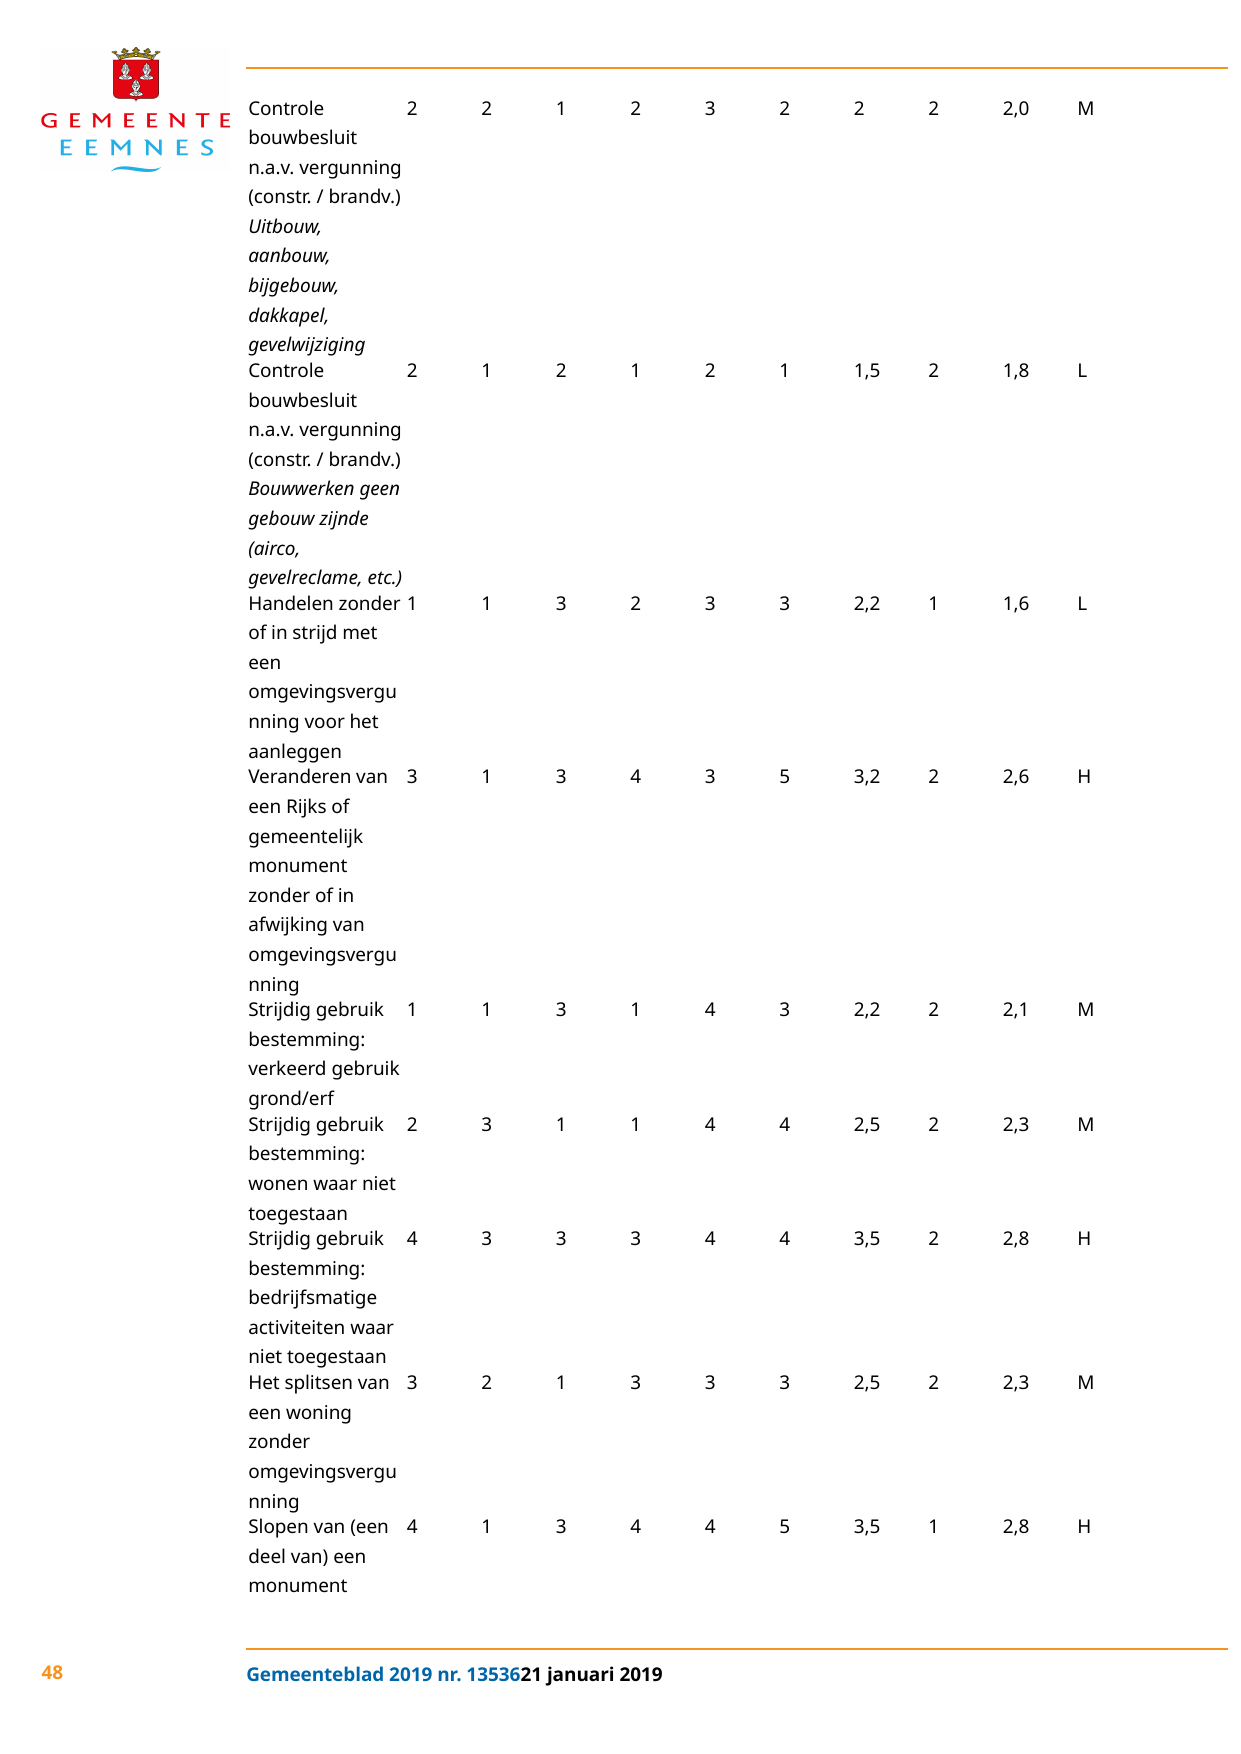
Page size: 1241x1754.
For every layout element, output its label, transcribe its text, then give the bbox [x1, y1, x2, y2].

table_cell 2 [481, 1370, 556, 1513]
table_cell 1 [928, 590, 1003, 764]
table_cell 2 [928, 996, 1003, 1111]
table_cell 1 [481, 764, 556, 996]
table_cell 1 [928, 1514, 1003, 1598]
table_cell 2,8 [1003, 1225, 1077, 1369]
table_cell 3 [705, 764, 779, 996]
table_cell 2 [407, 95, 481, 357]
table_cell 5 [779, 764, 853, 996]
table_cell 1 [407, 996, 481, 1111]
table_cell 1 [630, 996, 704, 1111]
table_cell 1 [407, 590, 481, 764]
table_cell Controle bouwbesluit n.a.v. vergunning (constr. / brandv.) Uitbouw, aanbouw, bijgebouw, dakkapel, gevelwijziging [248, 95, 407, 357]
table_cell M [1077, 1111, 1152, 1225]
table_cell 3 [556, 1514, 630, 1598]
table_cell 3 [556, 996, 630, 1111]
table_cell 1 [630, 357, 704, 590]
table_cell 4 [779, 1225, 853, 1369]
table_cell 3 [705, 95, 779, 357]
table_cell M [1077, 996, 1152, 1111]
table_cell 4 [630, 1514, 704, 1598]
picture [41, 47, 231, 172]
table_cell 2,2 [854, 590, 928, 764]
table_cell 3,2 [854, 764, 928, 996]
table_cell 2 [854, 95, 928, 357]
table_cell 3 [779, 996, 853, 1111]
table_cell M [1077, 95, 1152, 357]
table_cell 3 [630, 1370, 704, 1513]
table_cell Strijdig gebruik bestemming: bedrijfsmatige activiteiten waar niet toegestaan [248, 1225, 407, 1369]
table_cell 3 [556, 764, 630, 996]
table_cell 2,6 [1003, 764, 1077, 996]
table_cell 2 [630, 95, 704, 357]
table_cell 2 [928, 95, 1003, 357]
table_cell 2,2 [854, 996, 928, 1111]
table_cell 4 [407, 1225, 481, 1369]
table_cell Handelen zonder of in strijd met een omgevingsvergunning voor het aanleggen [248, 590, 407, 764]
table_cell 2 [779, 95, 853, 357]
table_cell 2 [407, 357, 481, 590]
table_cell L [1077, 357, 1152, 590]
table_cell Controle bouwbesluit n.a.v. vergunning (constr. / brandv.) Bouwwerken geen gebouw zijnde (airco, gevelreclame, etc.) [248, 357, 407, 590]
table_cell H [1077, 1514, 1152, 1598]
table_cell 4 [630, 764, 704, 996]
table_cell 2 [407, 1111, 481, 1225]
table_cell 1 [779, 357, 853, 590]
table_cell 3 [407, 1370, 481, 1513]
table_cell 1,5 [854, 357, 928, 590]
table_cell 2,5 [854, 1370, 928, 1513]
table_cell 3 [556, 1225, 630, 1369]
table_cell 3 [779, 590, 853, 764]
table_cell 2 [928, 764, 1003, 996]
table_cell 1 [481, 996, 556, 1111]
table_cell 1,6 [1003, 590, 1077, 764]
table_cell 3,5 [854, 1225, 928, 1369]
table_cell 4 [705, 1514, 779, 1598]
table_cell 2 [928, 1111, 1003, 1225]
table_cell 1 [630, 1111, 704, 1225]
table_cell 3 [705, 1370, 779, 1513]
table_cell 3 [556, 590, 630, 764]
table_cell 1 [481, 1514, 556, 1598]
table_cell L [1077, 590, 1152, 764]
table_cell Het splitsen van een woning zonder omgevingsvergunning [248, 1370, 407, 1513]
table_cell 3 [779, 1370, 853, 1513]
table_cell 4 [779, 1111, 853, 1225]
table_cell 1,8 [1003, 357, 1077, 590]
table_cell 2 [928, 1370, 1003, 1513]
table_cell 4 [705, 996, 779, 1111]
table_cell Veranderen van een Rijks of gemeentelijk monument zonder of in afwijking van omgevingsvergunning [248, 764, 407, 996]
table_cell 3 [630, 1225, 704, 1369]
table_cell 3 [705, 590, 779, 764]
table_cell 2 [928, 1225, 1003, 1369]
table_cell 5 [779, 1514, 853, 1598]
table_cell 1 [556, 1111, 630, 1225]
table_cell 4 [705, 1225, 779, 1369]
table_cell 1 [481, 357, 556, 590]
table_cell 3 [481, 1225, 556, 1369]
table_cell 2 [556, 357, 630, 590]
table_cell 2,8 [1003, 1514, 1077, 1598]
table_cell 3,5 [854, 1514, 928, 1598]
table_cell Strijdig gebruik bestemming: verkeerd gebruik grond/erf [248, 996, 407, 1111]
table_cell H [1077, 1225, 1152, 1369]
table_cell 3 [481, 1111, 556, 1225]
table_cell 2 [481, 95, 556, 357]
table_cell 2,0 [1003, 95, 1077, 357]
table_cell H [1077, 764, 1152, 996]
table_cell 2,3 [1003, 1370, 1077, 1513]
table_cell 2 [705, 357, 779, 590]
table_cell 4 [705, 1111, 779, 1225]
table_cell 2 [928, 357, 1003, 590]
table_cell 2,1 [1003, 996, 1077, 1111]
table_cell Slopen van (een deel van) een monument [248, 1514, 407, 1598]
table_cell 1 [481, 590, 556, 764]
table_cell 2,5 [854, 1111, 928, 1225]
table_cell 1 [556, 1370, 630, 1513]
table_cell 1 [556, 95, 630, 357]
table_cell Strijdig gebruik bestemming: wonen waar niet toegestaan [248, 1111, 407, 1225]
table_cell 2 [630, 590, 704, 764]
table_cell 2,3 [1003, 1111, 1077, 1225]
table_cell 4 [407, 1514, 481, 1598]
table_cell M [1077, 1370, 1152, 1513]
table_cell 3 [407, 764, 481, 996]
